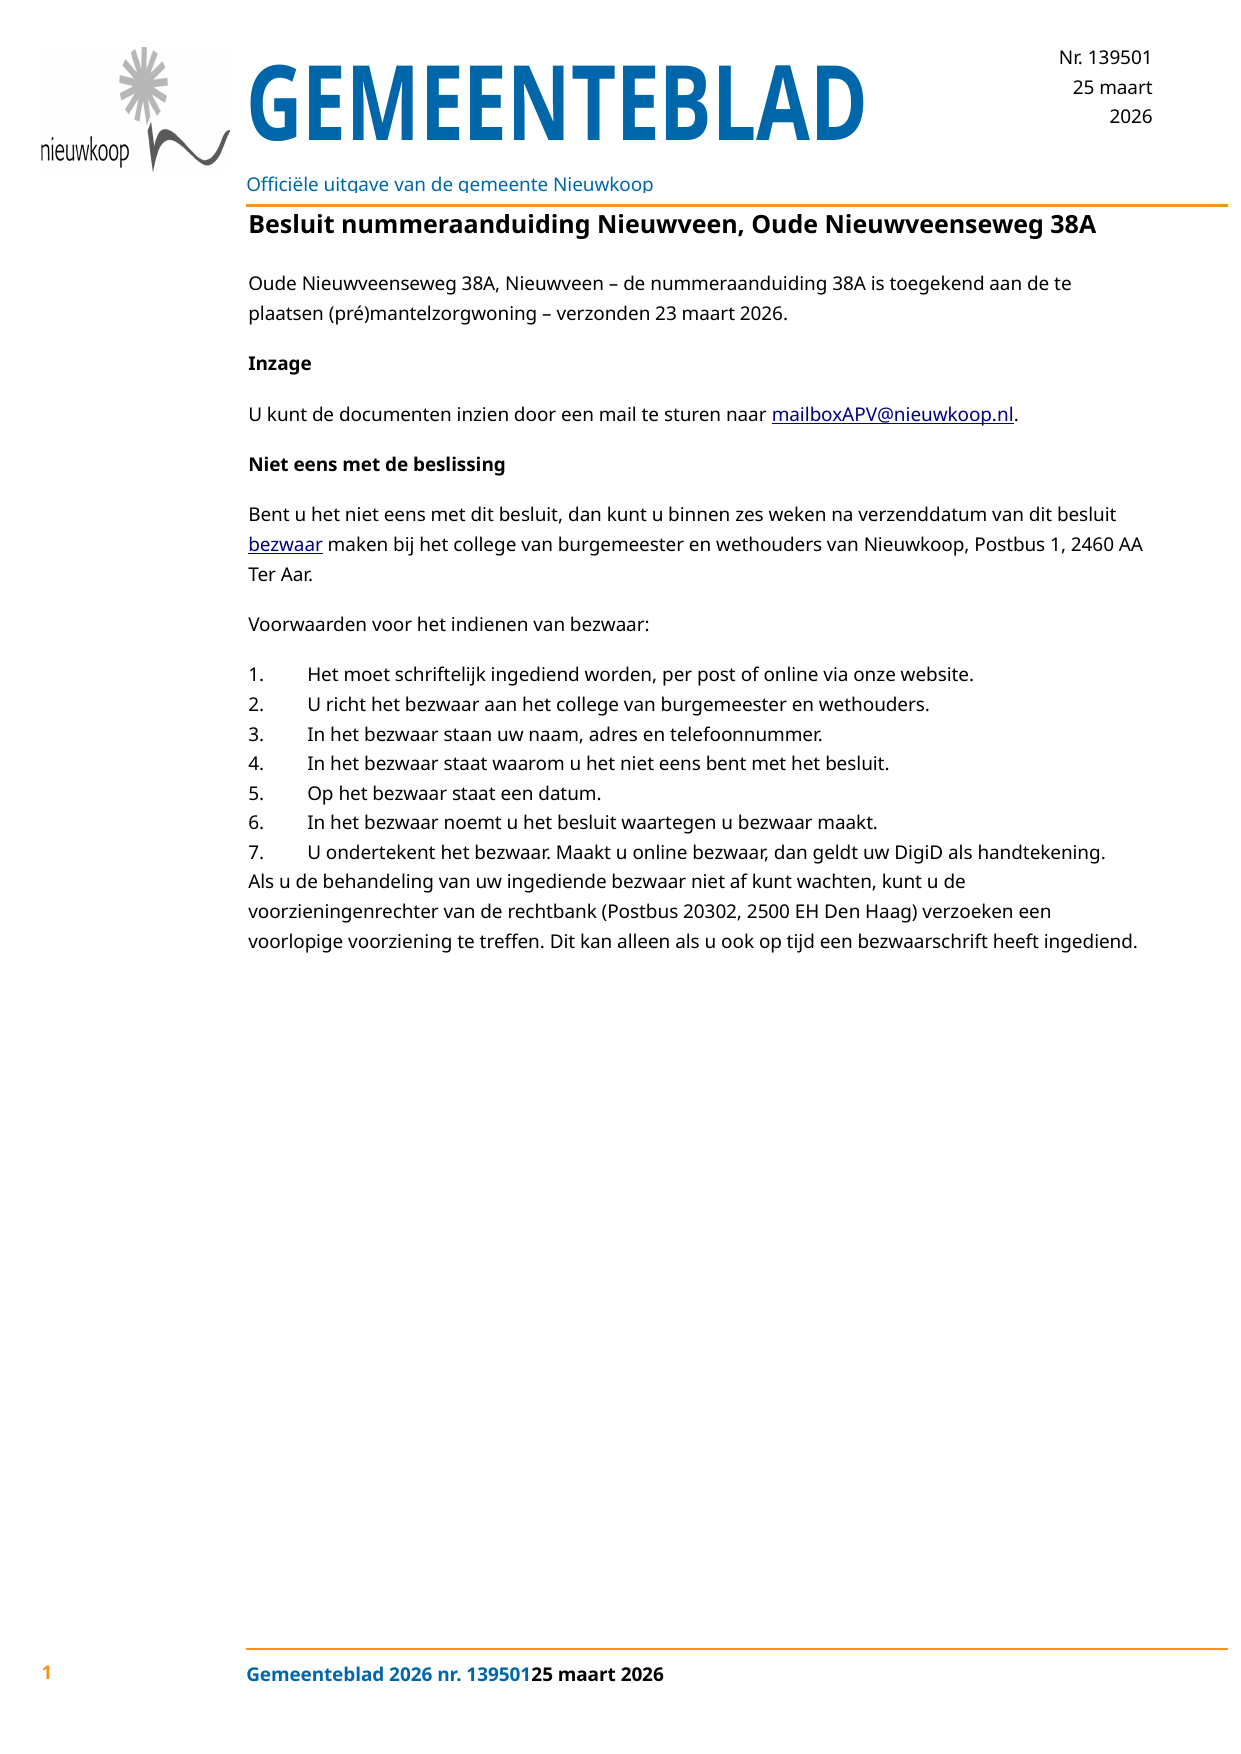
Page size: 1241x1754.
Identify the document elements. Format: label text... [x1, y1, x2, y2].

text Niet eens met de beslissing [248, 451, 1152, 477]
list In het bezwaar noemt u het besluit waartegen u bezwaar maakt. [248, 809, 1152, 835]
text Inzage [248, 350, 1152, 376]
text U kunt de documenten inzien door een mail te sturen naar mailboxAPV@nieuwkoop.nl. [248, 401, 1152, 426]
list In het bezwaar staat waarom u het niet eens bent met het besluit. [248, 750, 1152, 776]
list U richt het bezwaar aan het college van burgemeester en wethouders. [248, 691, 1152, 717]
text Oude Nieuwveenseweg 38A, Nieuwveen – de nummeraanduiding 38A is toegekend aan de te plaatsen (pré)mantelzorgwoning – verzonden 23 maart 2026. [248, 270, 1152, 326]
text Voorwaarden voor het indienen van bezwaar: [248, 611, 1152, 637]
text Als u de behandeling van uw ingediende bezwaar niet af kunt wachten, kunt u de voorzieningenrechter van de rechtbank (Postbus 20302, 2500 EH Den Haag) verzoeken een voorlopige voorziening te treffen. Dit kan alleen als u ook op tijd een bezwaarschrift heeft ingediend. [248, 869, 1152, 953]
picture [41, 47, 231, 172]
list Op het bezwaar staat een datum. [248, 780, 1152, 806]
text Besluit nummeraanduiding Nieuwveen, Oude Nieuwveenseweg 38A [248, 207, 1152, 241]
text Bent u het niet eens met dit besluit, dan kunt u binnen zes weken na verzenddatum van dit besluit bezwaar maken bij het college van burgemeester en wethouders van Nieuwkoop, Postbus 1, 2460 AA Ter Aar. [248, 502, 1152, 586]
list U ondertekent het bezwaar. Maakt u online bezwaar, dan geldt uw DigiD als handtekening. [248, 839, 1152, 865]
list In het bezwaar staan uw naam, adres en telefoonnummer. [248, 721, 1152, 746]
list Het moet schriftelijk ingediend worden, per post of online via onze website. [248, 662, 1152, 687]
